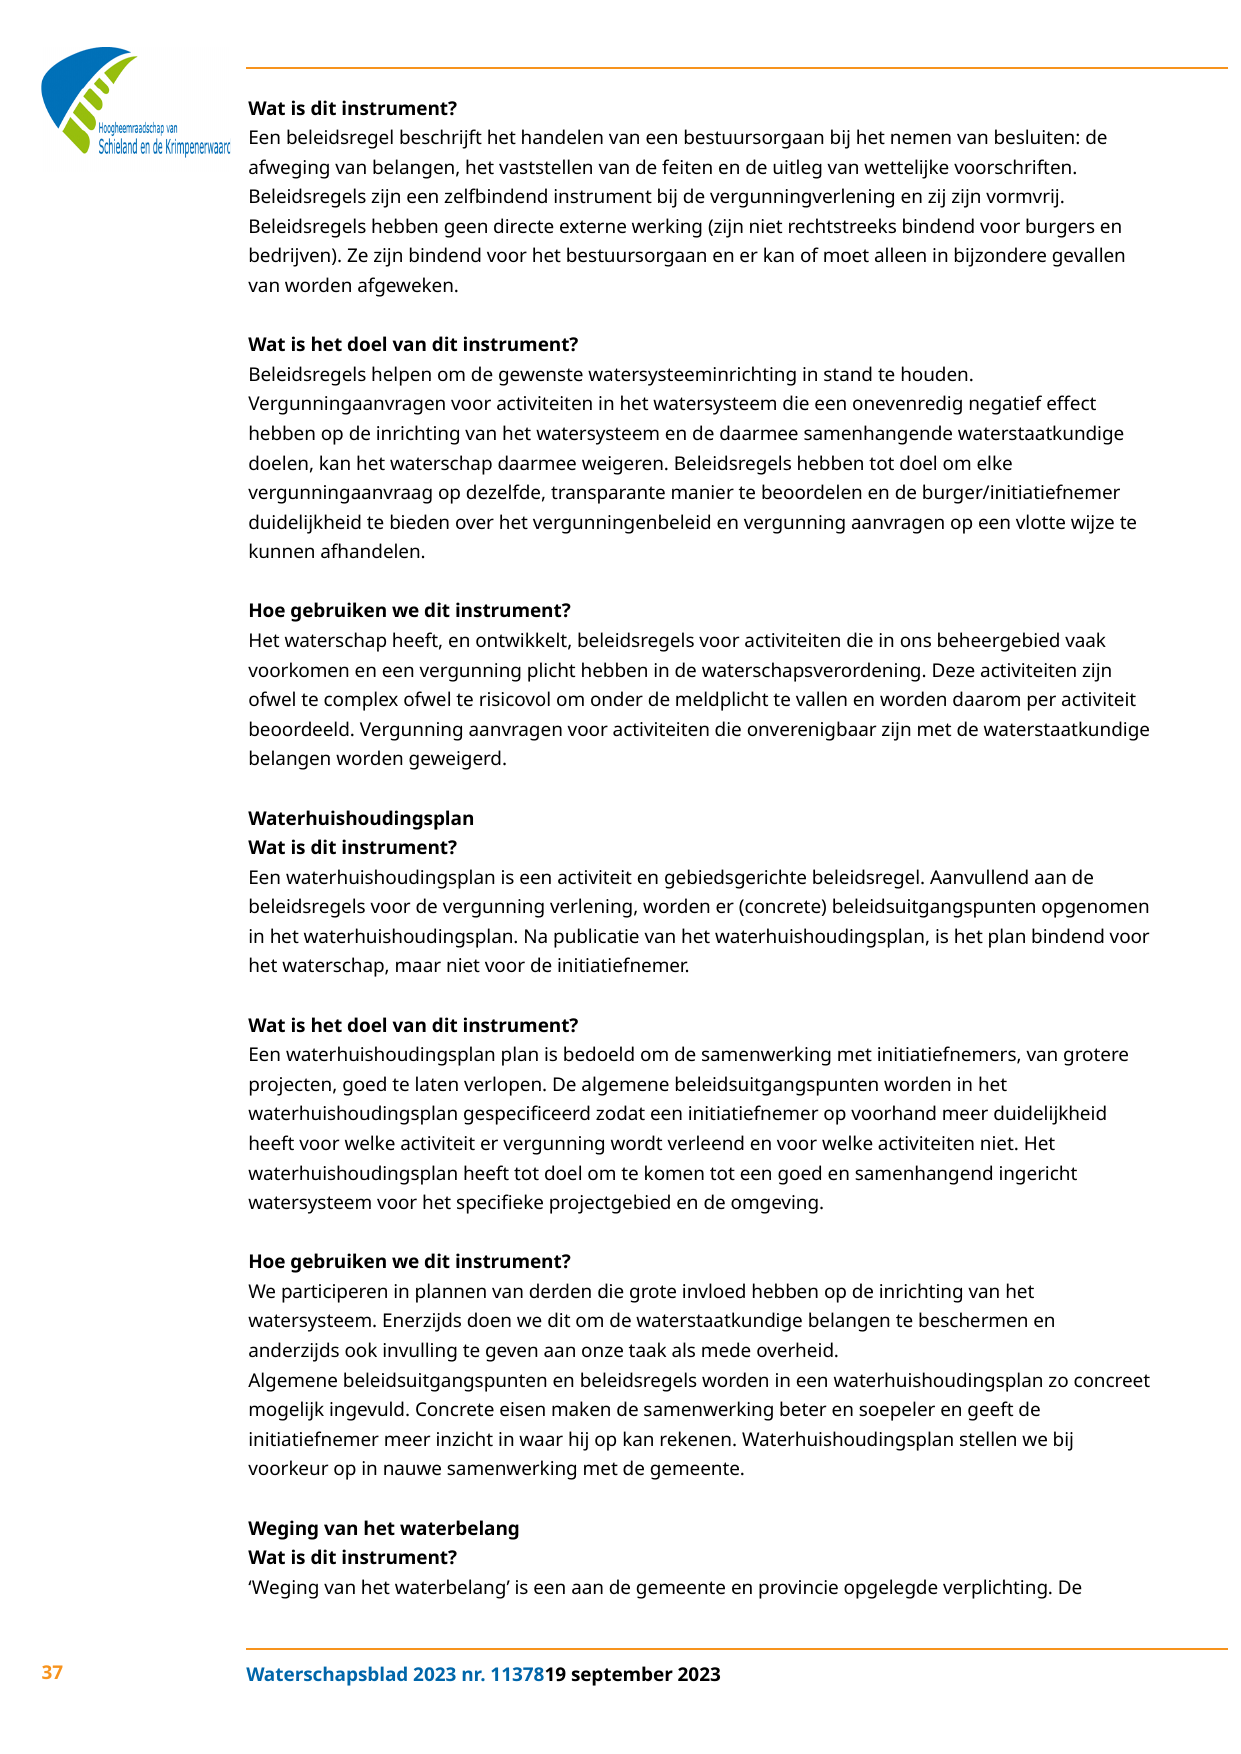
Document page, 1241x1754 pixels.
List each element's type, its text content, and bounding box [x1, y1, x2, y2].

text Weging van het waterbelang [248, 1515, 1152, 1541]
text Wat is het doel van dit instrument? [248, 1012, 1152, 1038]
text Een beleidsregel beschrijft het handelen van een bestuursorgaan bij het nemen van besluiten: de afweging van belangen, het vaststellen van de feiten en de uitleg van wettelijke voorschriften. Beleidsregels zijn een zelfbindend instrument bij de vergunningverlening en zij zijn vormvrij. Beleidsregels hebben geen directe externe werking (zijn niet rechtstreeks bindend voor burgers en bedrijven). Ze zijn bindend voor het bestuursorgaan en er kan of moet alleen in bijzondere gevallen van worden afgeweken. [248, 124, 1152, 298]
text Algemene beleidsuitgangspunten en beleidsregels worden in een waterhuishoudingsplan zo concreet mogelijk ingevuld. Concrete eisen maken de samenwerking beter en soepeler en geeft de initiatiefnemer meer inzicht in waar hij op kan rekenen. Waterhuishoudingsplan stellen we bij voorkeur op in nauwe samenwerking met de gemeente. [248, 1367, 1152, 1481]
text Waterhuishoudingsplan [248, 805, 1152, 831]
text Beleidsregels helpen om de gewenste watersysteeminrichting in stand te houden. Vergunningaanvragen voor activiteiten in het watersysteem die een onevenredig negatief effect hebben op de inrichting van het watersysteem en de daarmee samenhangende waterstaatkundige doelen, kan het waterschap daarmee weigeren. Beleidsregels hebben tot doel om elke vergunningaanvraag op dezelfde, transparante manier te beoordelen en de burger/initiatiefnemer duidelijkheid te bieden over het vergunningenbeleid en vergunning aanvragen op een vlotte wijze te kunnen afhandelen. [248, 361, 1152, 564]
text We participeren in plannen van derden die grote invloed hebben op de inrichting van het watersysteem. Enerzijds doen we dit om de waterstaatkundige belangen te beschermen en anderzijds ook invulling te geven aan onze taak als mede overheid. [248, 1278, 1152, 1363]
text Het waterschap heeft, en ontwikkelt, beleidsregels voor activiteiten die in ons beheergebied vaak voorkomen en een vergunning plicht hebben in de waterschapsverordening. Deze activiteiten zijn ofwel te complex ofwel te risicovol om onder de meldplicht te vallen en worden daarom per activiteit beoordeeld. Vergunning aanvragen voor activiteiten die onverenigbaar zijn met de waterstaatkundige belangen worden geweigerd. [248, 627, 1152, 771]
text Wat is het doel van dit instrument? [248, 331, 1152, 357]
text Wat is dit instrument? [248, 95, 1152, 121]
text ‘Weging van het waterbelang’ is een aan de gemeente en provincie opgelegde verplichting. De [248, 1574, 1152, 1600]
text Een waterhuishoudingsplan plan is bedoeld om de samenwerking met initiatiefnemers, van grotere projecten, goed te laten verlopen. De algemene beleidsuitgangspunten worden in het waterhuishoudingsplan gespecificeerd zodat een initiatiefnemer op voorhand meer duidelijkheid heeft voor welke activiteit er vergunning wordt verleend en voor welke activiteiten niet. Het waterhuishoudingsplan heeft tot doel om te komen tot een goed en samenhangend ingericht watersysteem voor het specifieke projectgebied en de omgeving. [248, 1041, 1152, 1215]
text Wat is dit instrument? [248, 1544, 1152, 1570]
text Hoe gebruiken we dit instrument? [248, 598, 1152, 623]
picture [41, 47, 231, 172]
text Hoe gebruiken we dit instrument? [248, 1248, 1152, 1274]
text Wat is dit instrument? [248, 834, 1152, 860]
text Een waterhuishoudingsplan is een activiteit en gebiedsgerichte beleidsregel. Aanvullend aan de beleidsregels voor de vergunning verlening, worden er (concrete) beleidsuitgangspunten opgenomen in het waterhuishoudingsplan. Na publicatie van het waterhuishoudingsplan, is het plan bindend voor het waterschap, maar niet voor de initiatiefnemer. [248, 864, 1152, 978]
